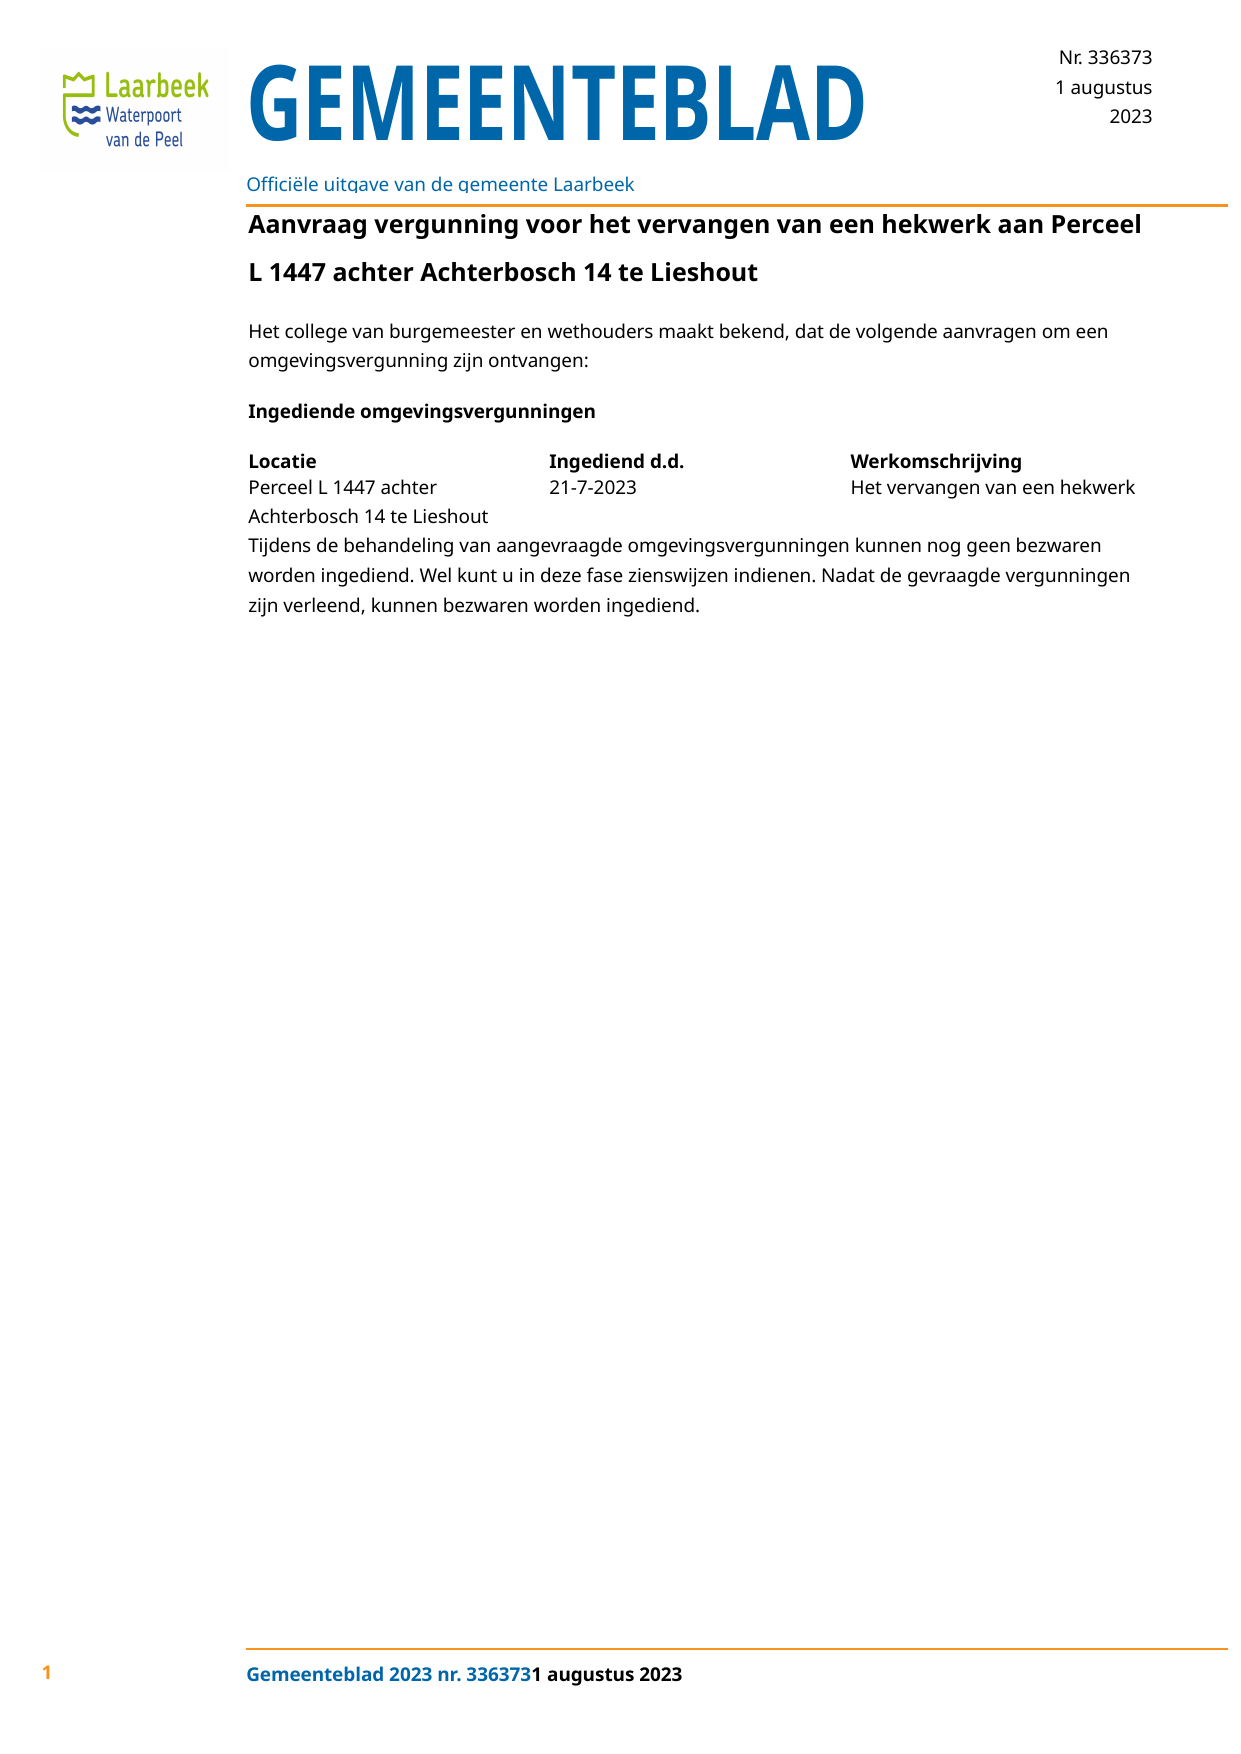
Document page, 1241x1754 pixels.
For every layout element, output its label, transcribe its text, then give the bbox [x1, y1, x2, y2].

table_cell Perceel L 1447 achter Achterbosch 14 te Lieshout [248, 474, 549, 529]
text Het college van burgemeester en wethouders maakt bekend, dat de volgende aanvragen om een omgevingsvergunning zijn ontvangen: [248, 318, 1152, 373]
table_header Locatie [248, 449, 549, 474]
picture [41, 47, 231, 172]
table_header Ingediend d.d. [549, 449, 850, 474]
text Ingediende omgevingsvergunningen [248, 398, 1152, 424]
text Aanvraag vergunning voor het vervangen van een hekwerk aan Perceel L 1447 achter Achterbosch 14 te Lieshout [248, 207, 1152, 288]
table_cell Het vervangen van een hekwerk [850, 474, 1152, 529]
text Tijdens de behandeling van aangevraagde omgevingsvergunningen kunnen nog geen bezwaren worden ingediend. Wel kunt u in deze fase zienswijzen indienen. Nadat de gevraagde vergunningen zijn verleend, kunnen bezwaren worden ingediend. [248, 533, 1152, 618]
table_cell 21-7-2023 [549, 474, 850, 529]
table_header Werkomschrijving [850, 449, 1152, 474]
